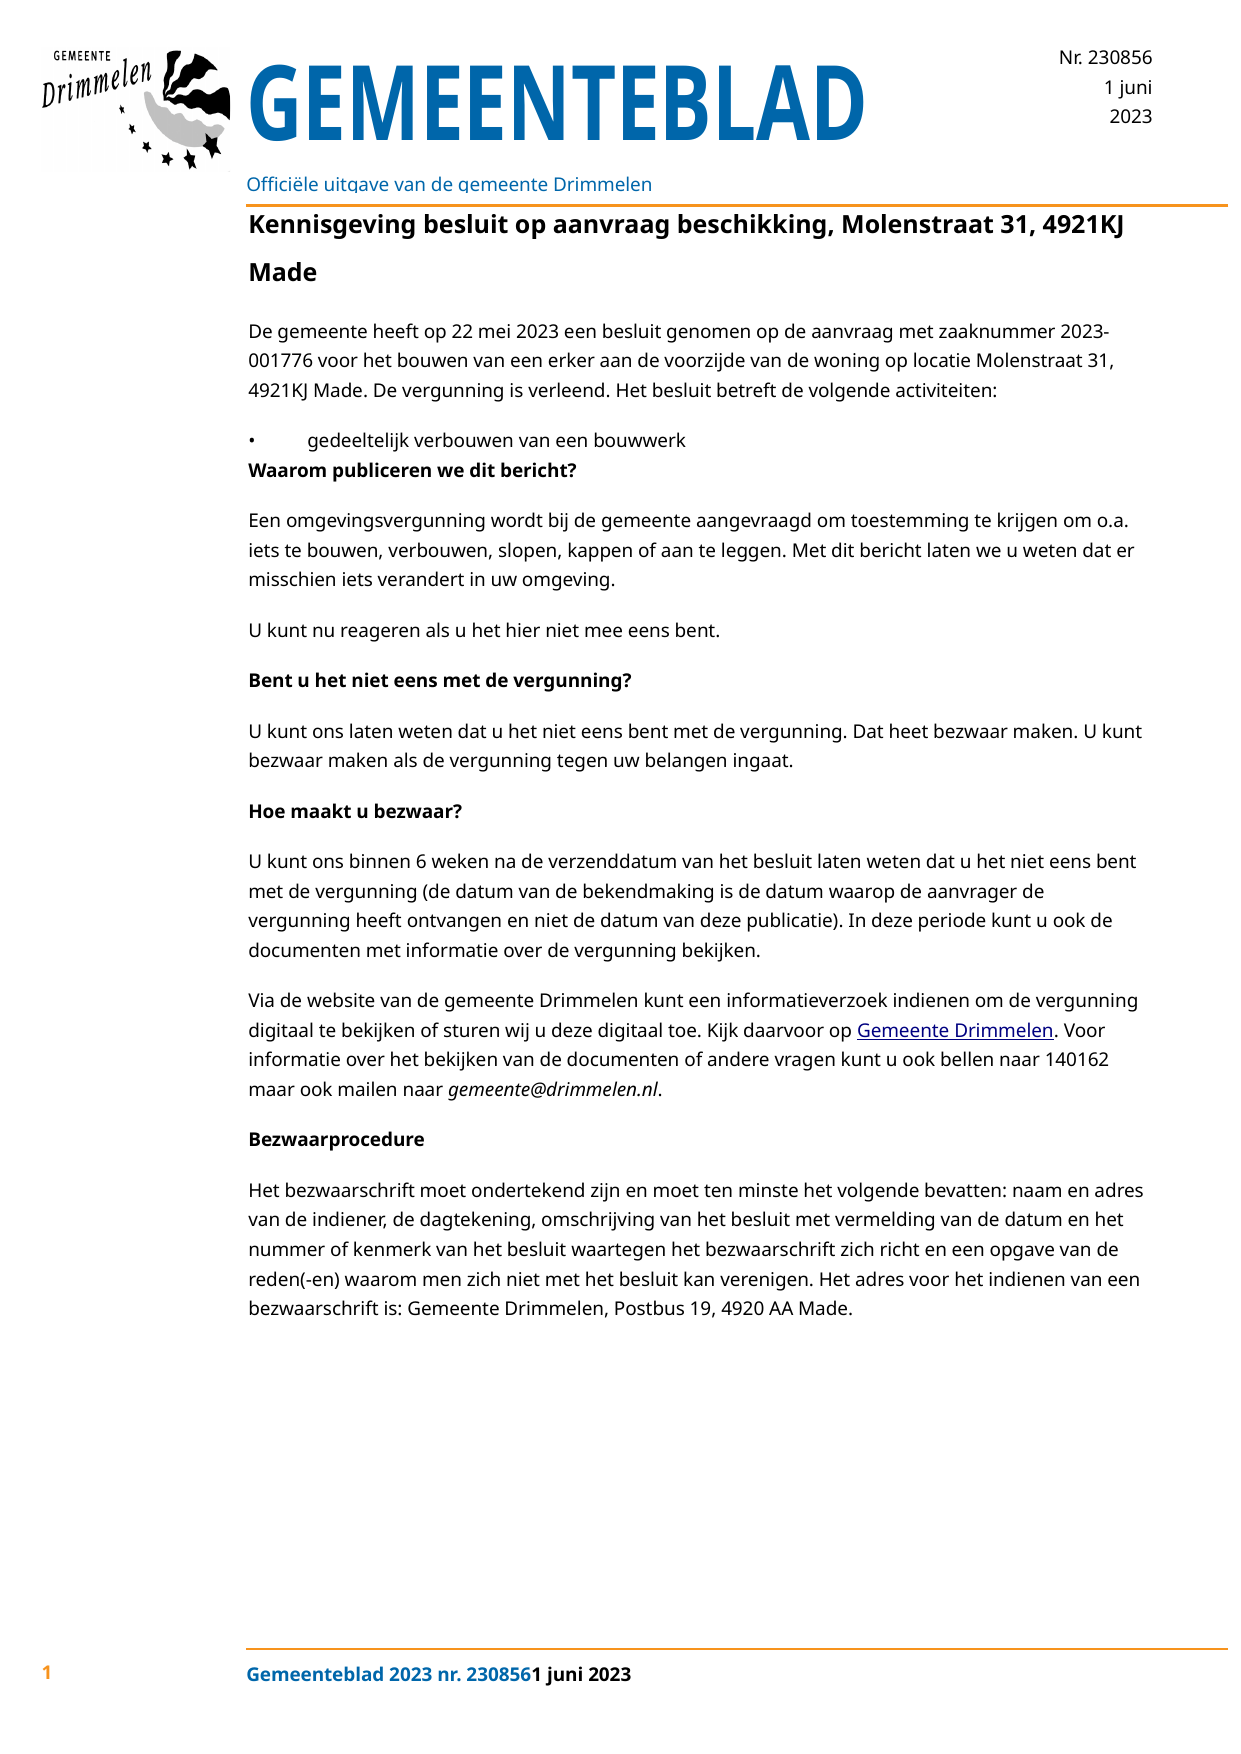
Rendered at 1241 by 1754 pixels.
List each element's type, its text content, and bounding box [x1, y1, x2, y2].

text Via de website van de gemeente Drimmelen kunt een informatieverzoek indienen om de vergunning digitaal te bekijken of sturen wij u deze digitaal toe. Kijk daarvoor op Gemeente Drimmelen. Voor informatie over het bekijken van de documenten of andere vragen kunt u ook bellen naar 140162 maar ook mailen naar gemeente@drimmelen.nl. [248, 987, 1152, 1102]
text U kunt nu reageren als u het hier niet mee eens bent. [248, 617, 1152, 643]
list gedeeltelijk verbouwen van een bouwwerk [248, 427, 1152, 453]
text Een omgevingsvergunning wordt bij de gemeente aangevraagd om toestemming te krijgen om o.a. iets te bouwen, verbouwen, slopen, kappen of aan te leggen. Met dit bericht laten we u weten dat er misschien iets verandert in uw omgeving. [248, 507, 1152, 592]
text U kunt ons binnen 6 weken na de verzenddatum van het besluit laten weten dat u het niet eens bent met de vergunning (de datum van de bekendmaking is de datum waarop de aanvrager de vergunning heeft ontvangen en niet de datum van deze publicatie). In deze periode kunt u ook de documenten met informatie over de vergunning bekijken. [248, 848, 1152, 963]
text Bezwaarprocedure [248, 1127, 1152, 1152]
text Bent u het niet eens met de vergunning? [248, 667, 1152, 693]
text Kennisgeving besluit op aanvraag beschikking, Molenstraat 31, 4921KJ Made [248, 207, 1152, 288]
text De gemeente heeft op 22 mei 2023 een besluit genomen op de aanvraag met zaaknummer 2023-001776 voor het bouwen van een erker aan de voorzijde van de woning op locatie Molenstraat 31, 4921KJ Made. De vergunning is verleend. Het besluit betreft de volgende activiteiten: [248, 318, 1152, 403]
text Waarom publiceren we dit bericht? [248, 457, 1152, 483]
picture [41, 47, 231, 172]
text Het bezwaarschrift moet ondertekend zijn en moet ten minste het volgende bevatten: naam en adres van de indiener, de dagtekening, omschrijving van het besluit met vermelding van de datum en het nummer of kenmerk van het besluit waartegen het bezwaarschrift zich richt en een opgave van de reden(-en) waarom men zich niet met het besluit kan verenigen. Het adres voor het indienen van een bezwaarschrift is: Gemeente Drimmelen, Postbus 19, 4920 AA Made. [248, 1177, 1152, 1321]
text Hoe maakt u bezwaar? [248, 798, 1152, 824]
text U kunt ons laten weten dat u het niet eens bent met de vergunning. Dat heet bezwaar maken. U kunt bezwaar maken als de vergunning tegen uw belangen ingaat. [248, 718, 1152, 773]
